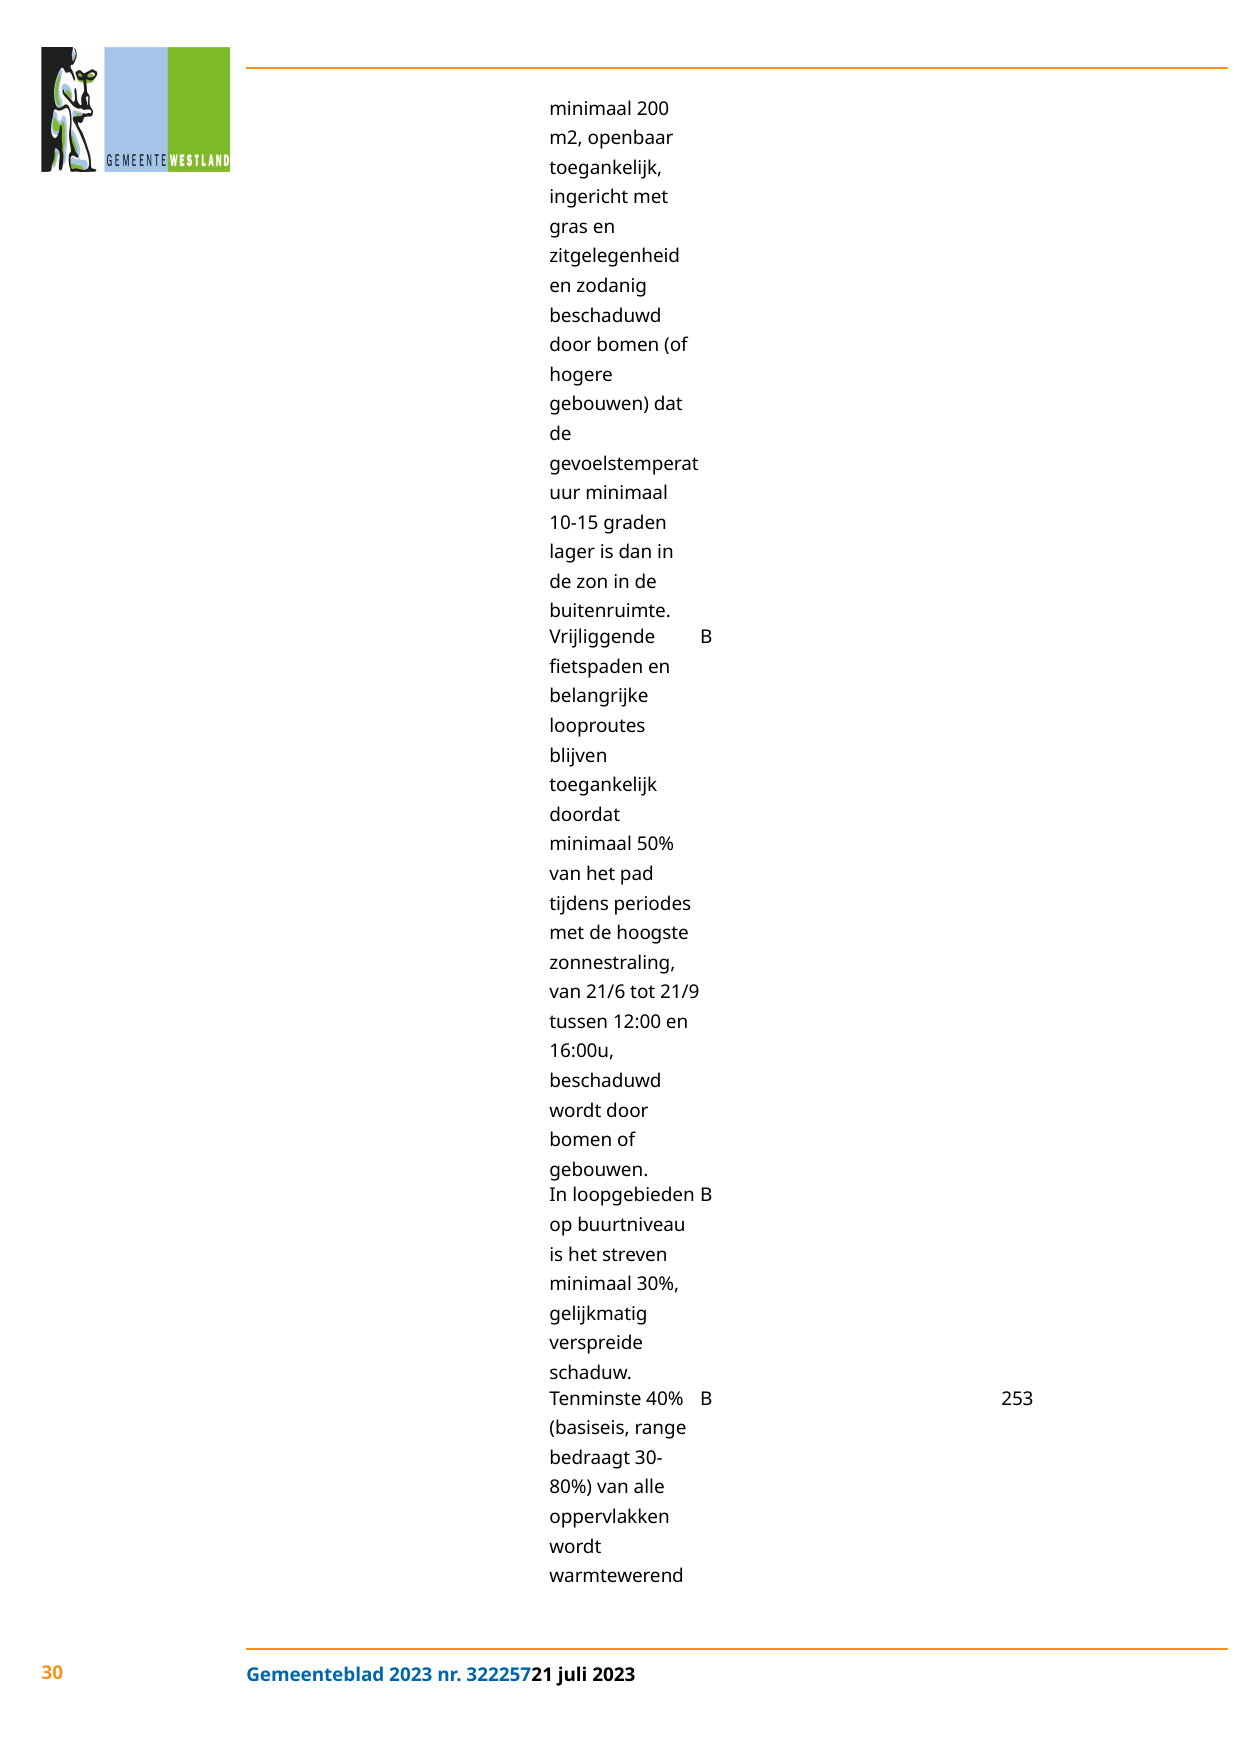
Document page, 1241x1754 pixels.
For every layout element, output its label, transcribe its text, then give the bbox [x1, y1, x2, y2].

table_cell [248, 1385, 398, 1588]
table_cell [850, 1182, 1001, 1385]
table_cell B [700, 1182, 850, 1385]
table_cell B [700, 1385, 850, 1588]
table_cell [248, 95, 398, 623]
table_cell 253 [1001, 1385, 1152, 1588]
table_cell [850, 95, 1001, 623]
table_cell B [700, 624, 850, 1182]
table_cell [248, 624, 398, 1182]
table_cell [1001, 95, 1152, 623]
table_cell minimaal 200 m2, openbaar toegankelijk, ingericht met gras en zitgelegenheid en zodanig beschaduwd door bomen (of hogere gebouwen) dat de gevoelstemperatuur minimaal 10-15 graden lager is dan in de zon in de buitenruimte. [549, 95, 700, 623]
table_cell [248, 1182, 398, 1385]
table_cell [1001, 1182, 1152, 1385]
table_cell [700, 95, 850, 623]
table_cell [399, 1385, 549, 1588]
table_cell [1001, 624, 1152, 1182]
table_cell [399, 624, 549, 1182]
table_cell [399, 1182, 549, 1385]
table_cell Vrijliggende fietspaden en belangrijke looproutes blijven toegankelijk doordat minimaal 50% van het pad tijdens periodes met de hoogste zonnestraling, van 21/6 tot 21/9 tussen 12:00 en 16:00u, beschaduwd wordt door bomen of gebouwen. [549, 624, 700, 1182]
table_cell [850, 1385, 1001, 1588]
table_cell In loopgebieden op buurtniveau is het streven minimaal 30%, gelijkmatig verspreide schaduw. [549, 1182, 700, 1385]
table_cell [850, 624, 1001, 1182]
table_cell Tenminste 40% (basiseis, range bedraagt 30-80%) van alle oppervlakken wordt warmtewerend [549, 1385, 700, 1588]
table_cell [399, 95, 549, 623]
picture [41, 47, 231, 172]
